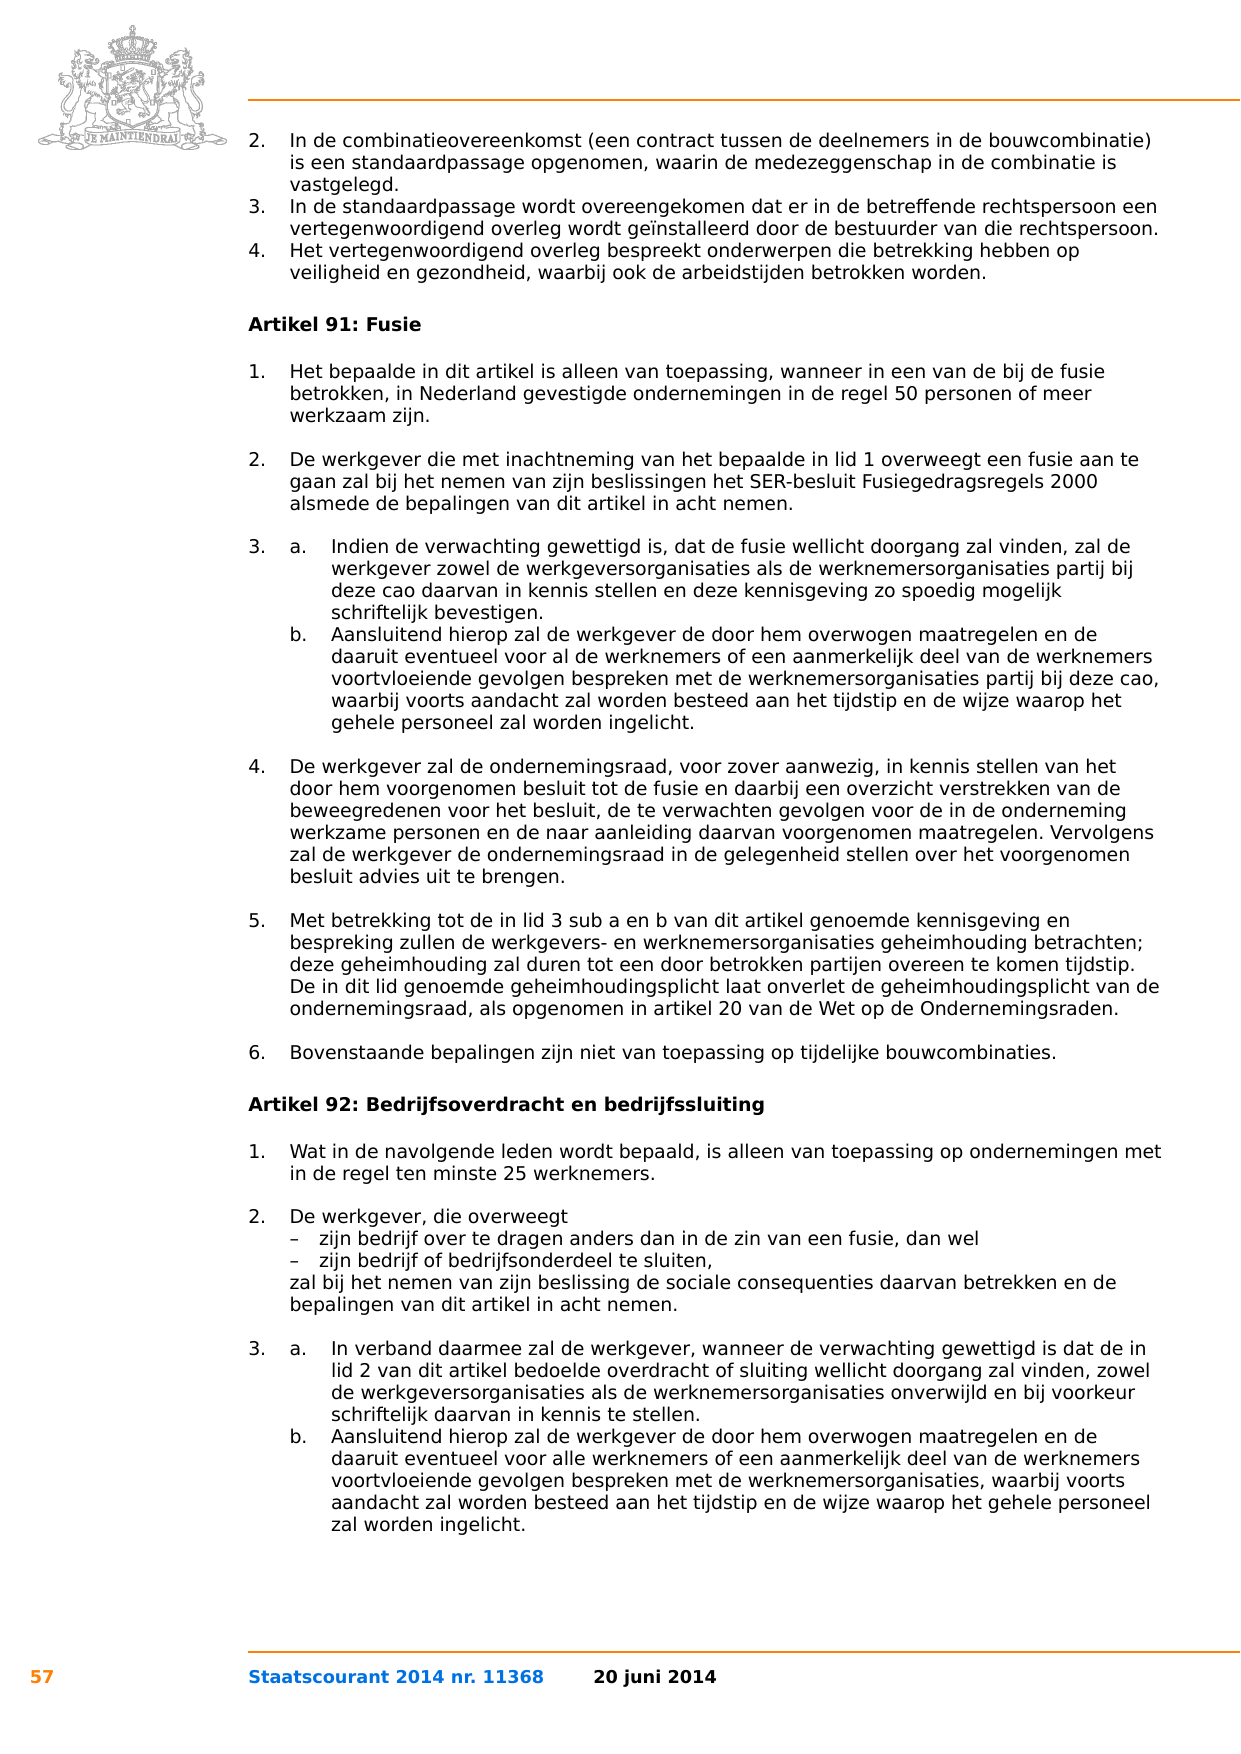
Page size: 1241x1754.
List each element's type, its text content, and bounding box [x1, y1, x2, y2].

subtitle Artikel 91: Fusie [248, 314, 1163, 336]
subtitle Artikel 92: Bedrijfsoverdracht en bedrijfssluiting [248, 1093, 1163, 1116]
picture [38, 25, 227, 150]
text 5. Met betrekking tot de in lid 3 sub a en b van dit artikel genoemde kennisgeving en bespreking zullen de werkgevers- en werknemersorganisaties geheimhouding betrachten; deze geheimhouding zal duren tot een door betrokken partijen overeen te komen tijdstip. De in dit lid genoemde geheimhoudingsplicht laat onverlet de geheimhoudingsplicht van de ondernemingsraad, als opgenomen in artikel 20 van de Wet op de Ondernemingsraden. [248, 910, 1163, 1020]
text 3. a. In verband daarmee zal de werkgever, wanneer de verwachting gewettigd is dat de in lid 2 van dit artikel bedoelde overdracht of sluiting wellicht doorgang zal vinden, zowel de werkgeversorganisaties als de werknemersorganisaties onverwijld en bij voorkeur schriftelijk daarvan in kennis te stellen. [248, 1338, 1163, 1426]
text 2. De werkgever die met inachtneming van het bepaalde in lid 1 overweegt een fusie aan te gaan zal bij het nemen van zijn beslissingen het SER-besluit Fusiegedragsregels 2000 alsmede de bepalingen van dit artikel in acht nemen. [248, 448, 1163, 514]
text 2. In de combinatieovereenkomst (een contract tussen de deelnemers in de bouwcombinatie) is een standaardpassage opgenomen, waarin de medezeggenschap in de combinatie is vastgelegd. [248, 130, 1163, 196]
text 4. Het vertegenwoordigend overleg bespreekt onderwerpen die betrekking hebben op veiligheid en gezondheid, waarbij ook de arbeidstijden betrokken worden. [248, 240, 1163, 284]
text – zijn bedrijf of bedrijfsonderdeel te sluiten, [289, 1250, 1163, 1272]
text b. Aansluitend hierop zal de werkgever de door hem overwogen maatregelen en de daaruit eventueel voor al de werknemers of een aanmerkelijk deel van de werknemers voortvloeiende gevolgen bespreken met de werknemersorganisaties partij bij deze cao, waarbij voorts aandacht zal worden besteed aan het tijdstip en de wijze waarop het gehele personeel zal worden ingelicht. [289, 624, 1163, 734]
text b. Aansluitend hierop zal de werkgever de door hem overwogen maatregelen en de daaruit eventueel voor alle werknemers of een aanmerkelijk deel van de werknemers voortvloeiende gevolgen bespreken met de werknemersorganisaties, waarbij voorts aandacht zal worden besteed aan het tijdstip en de wijze waarop het gehele personeel zal worden ingelicht. [289, 1426, 1163, 1536]
text zal bij het nemen van zijn beslissing de sociale consequenties daarvan betrekken en de bepalingen van dit artikel in acht nemen. [289, 1272, 1163, 1316]
text – zijn bedrijf over te dragen anders dan in de zin van een fusie, dan wel [289, 1228, 1163, 1250]
text 2. De werkgever, die overweegt [248, 1206, 1163, 1228]
text 3. a. Indien de verwachting gewettigd is, dat de fusie wellicht doorgang zal vinden, zal de werkgever zowel de werkgeversorganisaties als de werknemersorganisaties partij bij deze cao daarvan in kennis stellen en deze kennisgeving zo spoedig mogelijk schriftelijk bevestigen. [248, 536, 1163, 624]
text 1. Het bepaalde in dit artikel is alleen van toepassing, wanneer in een van de bij de fusie betrokken, in Nederland gevestigde ondernemingen in de regel 50 personen of meer werkzaam zijn. [248, 361, 1163, 427]
text 1. Wat in de navolgende leden wordt bepaald, is alleen van toepassing op ondernemingen met in de regel ten minste 25 werknemers. [248, 1141, 1163, 1184]
text 6. Bovenstaande bepalingen zijn niet van toepassing op tijdelijke bouwcombinaties. [248, 1042, 1163, 1063]
text 4. De werkgever zal de ondernemingsraad, voor zover aanwezig, in kennis stellen van het door hem voorgenomen besluit tot de fusie en daarbij een overzicht verstrekken van de beweegredenen voor het besluit, de te verwachten gevolgen voor de in de onderneming werkzame personen en de naar aanleiding daarvan voorgenomen maatregelen. Vervolgens zal de werkgever de ondernemingsraad in de gelegenheid stellen over het voorgenomen besluit advies uit te brengen. [248, 756, 1163, 888]
text 3. In de standaardpassage wordt overeengekomen dat er in de betreffende rechtspersoon een vertegenwoordigend overleg wordt geïnstalleerd door de bestuurder van die rechtspersoon. [248, 196, 1163, 240]
